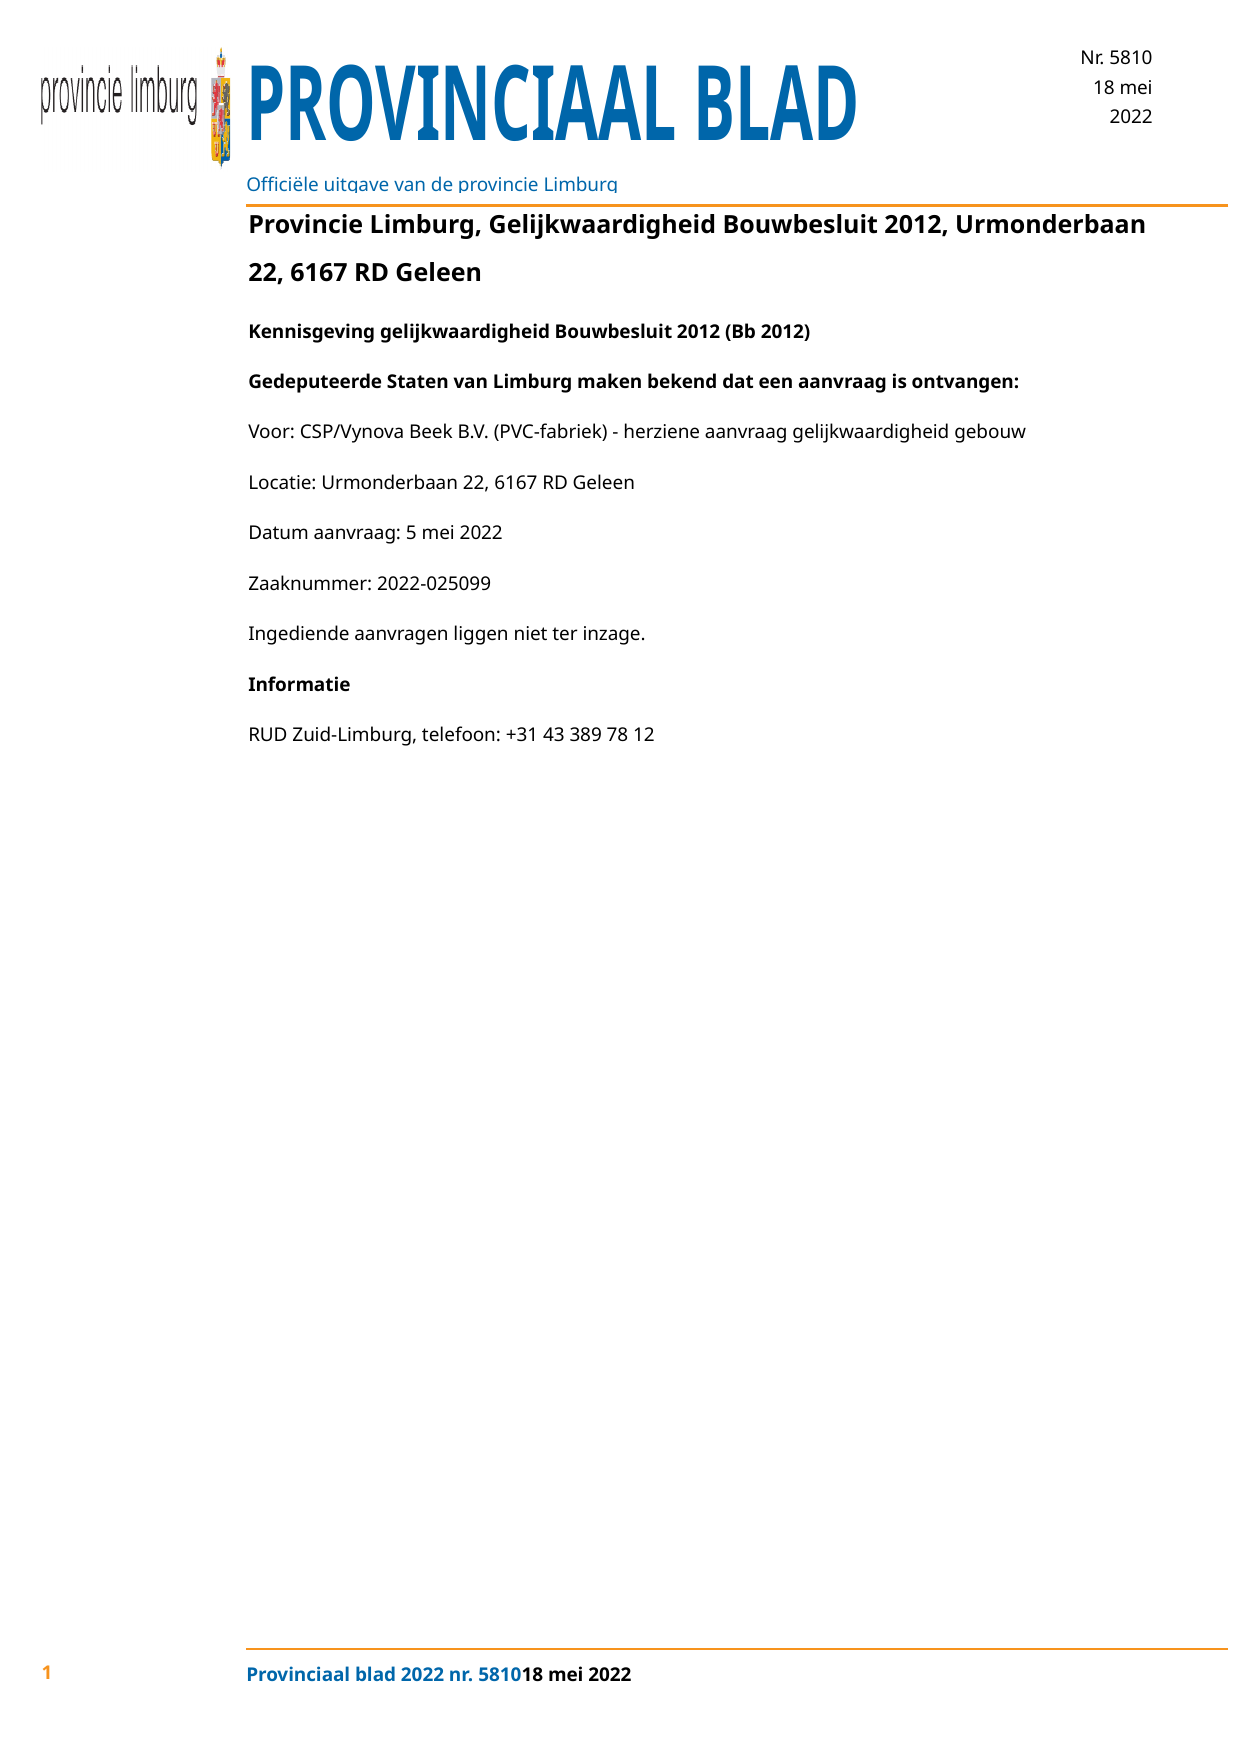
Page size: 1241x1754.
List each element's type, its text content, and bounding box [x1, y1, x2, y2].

text Gedeputeerde Staten van Limburg maken bekend dat een aanvraag is ontvangen: [248, 368, 1152, 394]
text Locatie: Urmonderbaan 22, 6167 RD Geleen [248, 469, 1152, 495]
text Provincie Limburg, Gelijkwaardigheid Bouwbesluit 2012, Urmonderbaan 22, 6167 RD Geleen [248, 207, 1152, 288]
text Informatie [248, 671, 1152, 697]
text Voor: CSP/Vynova Beek B.V. (PVC-fabriek) - herziene aanvraag gelijkwaardigheid gebouw [248, 419, 1152, 444]
text Datum aanvraag: 5 mei 2022 [248, 519, 1152, 545]
text Zaaknummer: 2022-025099 [248, 570, 1152, 596]
text RUD Zuid-Limburg, telefoon: +31 43 389 78 12 [248, 721, 1152, 747]
text Ingediende aanvragen liggen niet ter inzage. [248, 620, 1152, 646]
text Kennisgeving gelijkwaardigheid Bouwbesluit 2012 (Bb 2012) [248, 318, 1152, 344]
picture [41, 47, 231, 172]
